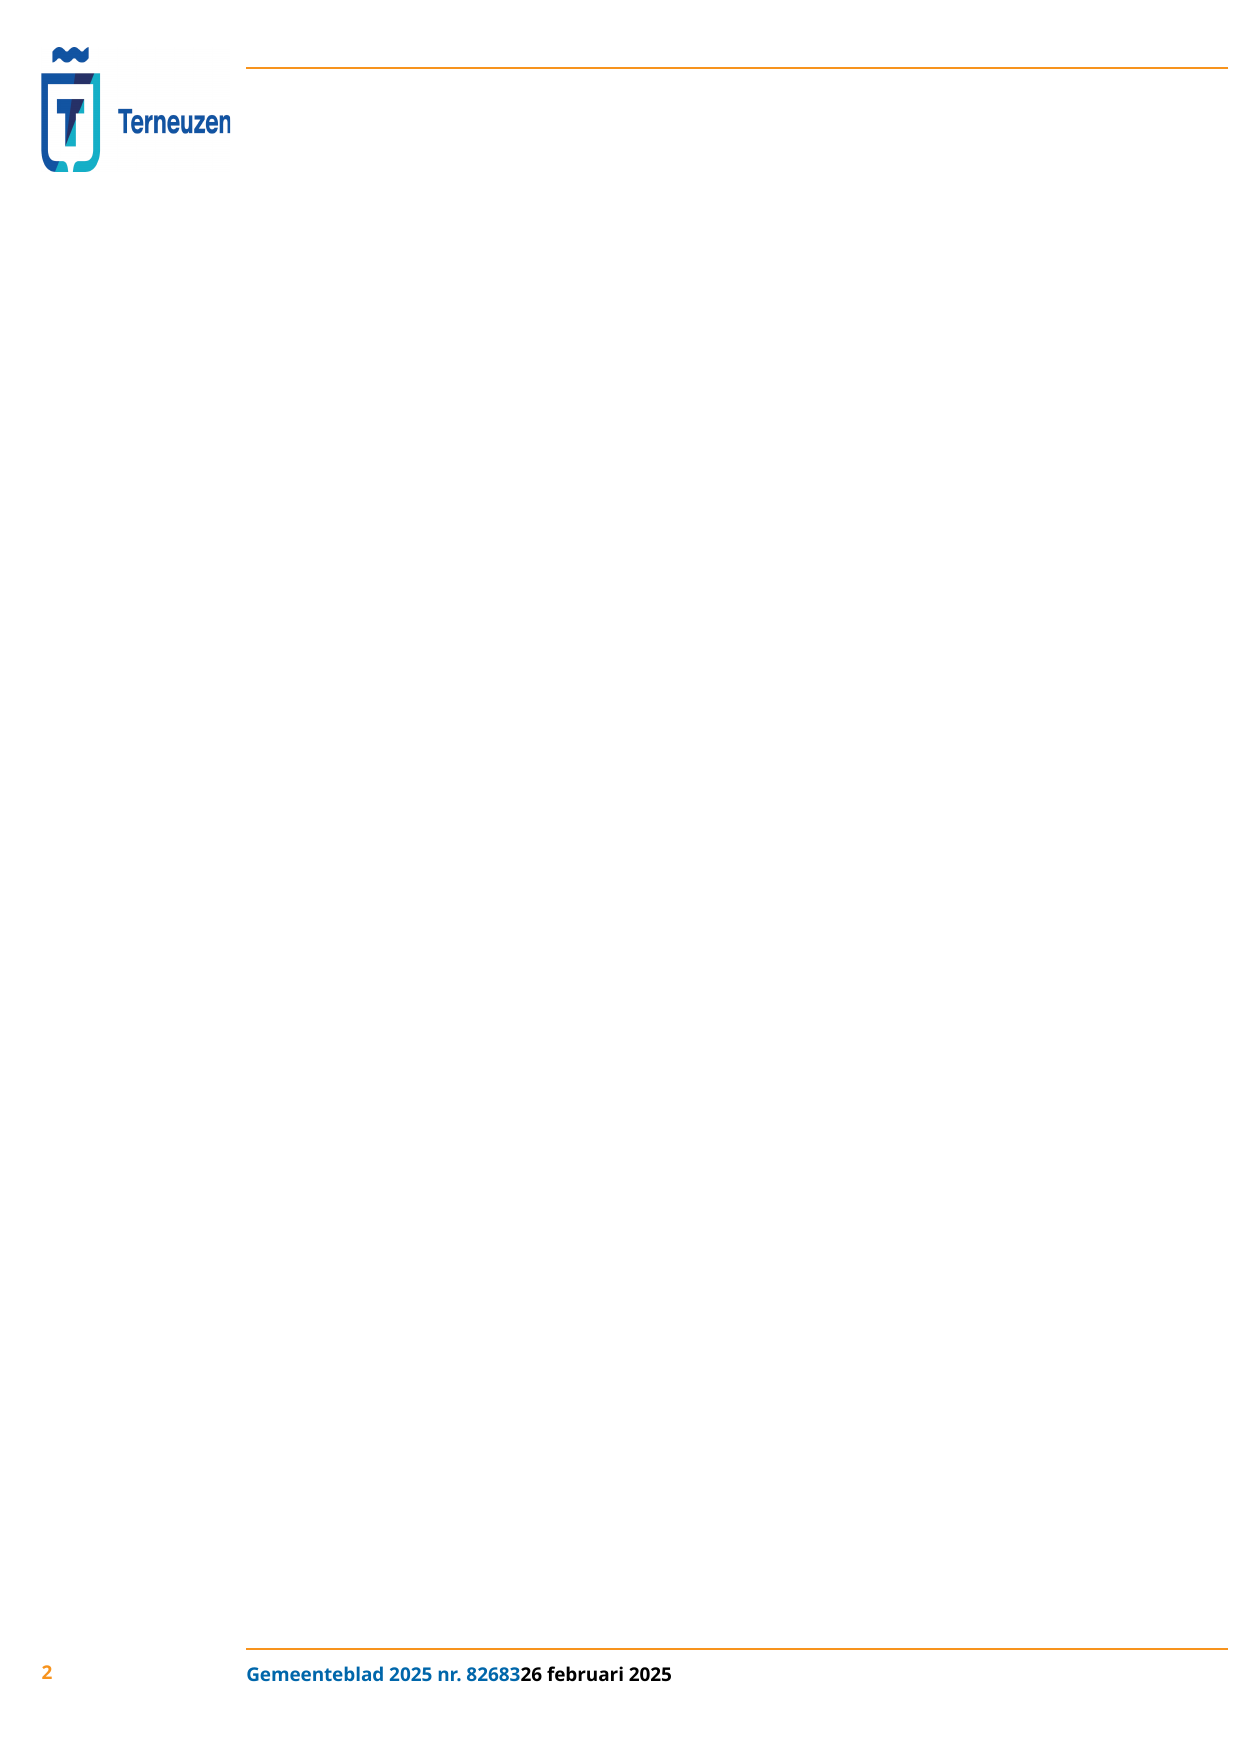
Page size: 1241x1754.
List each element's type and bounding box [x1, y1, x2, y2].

picture [41, 47, 231, 172]
